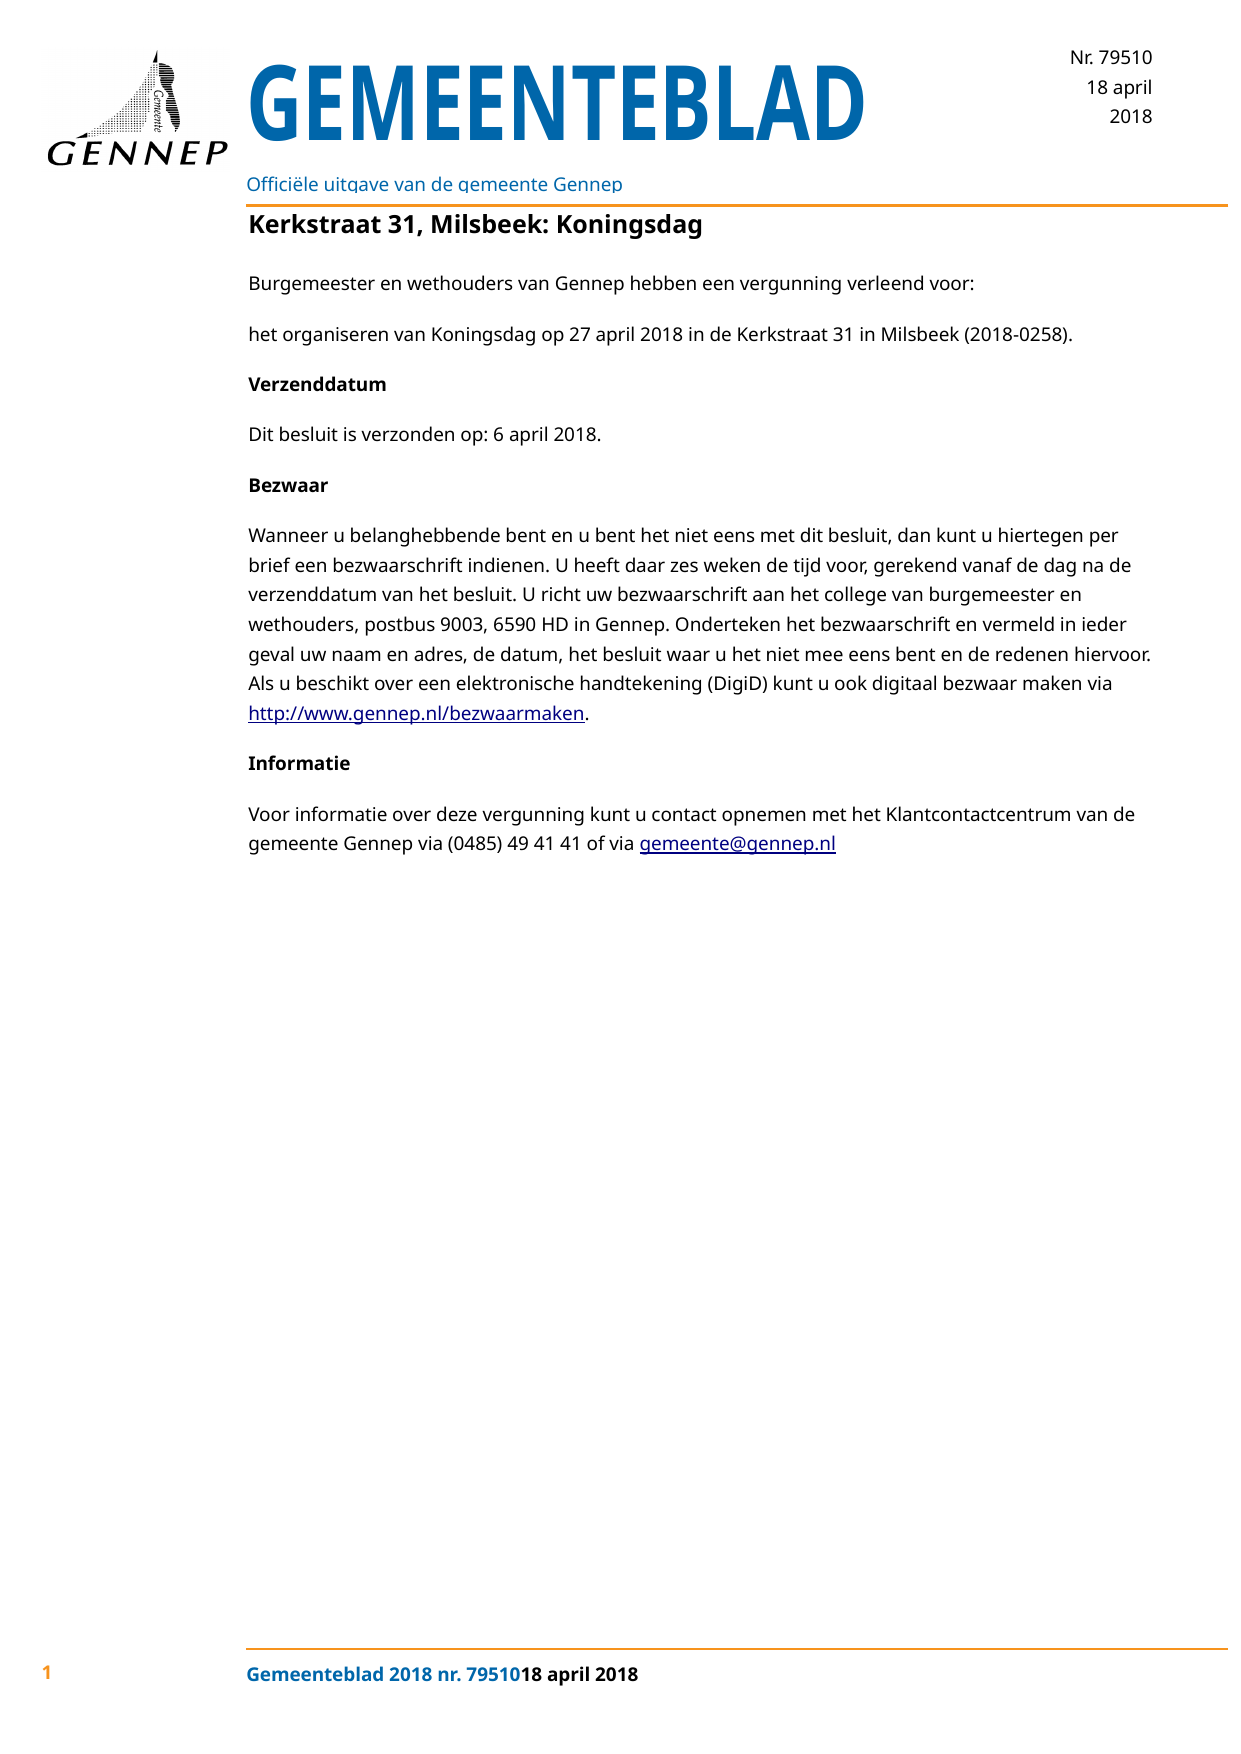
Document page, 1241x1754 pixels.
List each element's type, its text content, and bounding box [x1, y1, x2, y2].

text het organiseren van Koningsdag op 27 april 2018 in de Kerkstraat 31 in Milsbeek (2018-0258). [248, 321, 1152, 346]
text Verzenddatum [248, 371, 1152, 397]
text Bezwaar [248, 472, 1152, 498]
picture [41, 47, 231, 172]
text Wanneer u belanghebbende bent en u bent het niet eens met dit besluit, dan kunt u hiertegen per brief een bezwaarschrift indienen. U heeft daar zes weken de tijd voor, gerekend vanaf de dag na de verzenddatum van het besluit. U richt uw bezwaarschrift aan het college van burgemeester en wethouders, postbus 9003, 6590 HD in Gennep. Onderteken het bezwaarschrift en vermeld in ieder geval uw naam en adres, de datum, het besluit waar u het niet mee eens bent en de redenen hiervoor. Als u beschikt over een elektronische handtekening (DigiD) kunt u ook digitaal bezwaar maken via http://www.gennep.nl/bezwaarmaken. [248, 522, 1152, 726]
text Voor informatie over deze vergunning kunt u contact opnemen met het Klantcontactcentrum van de gemeente Gennep via (0485) 49 41 41 of via gemeente@gennep.nl [248, 801, 1152, 856]
text Informatie [248, 750, 1152, 776]
text Burgemeester en wethouders van Gennep hebben een vergunning verleend voor: [248, 270, 1152, 296]
text Kerkstraat 31, Milsbeek: Koningsdag [248, 207, 1152, 241]
text Dit besluit is verzonden op: 6 april 2018. [248, 422, 1152, 447]
